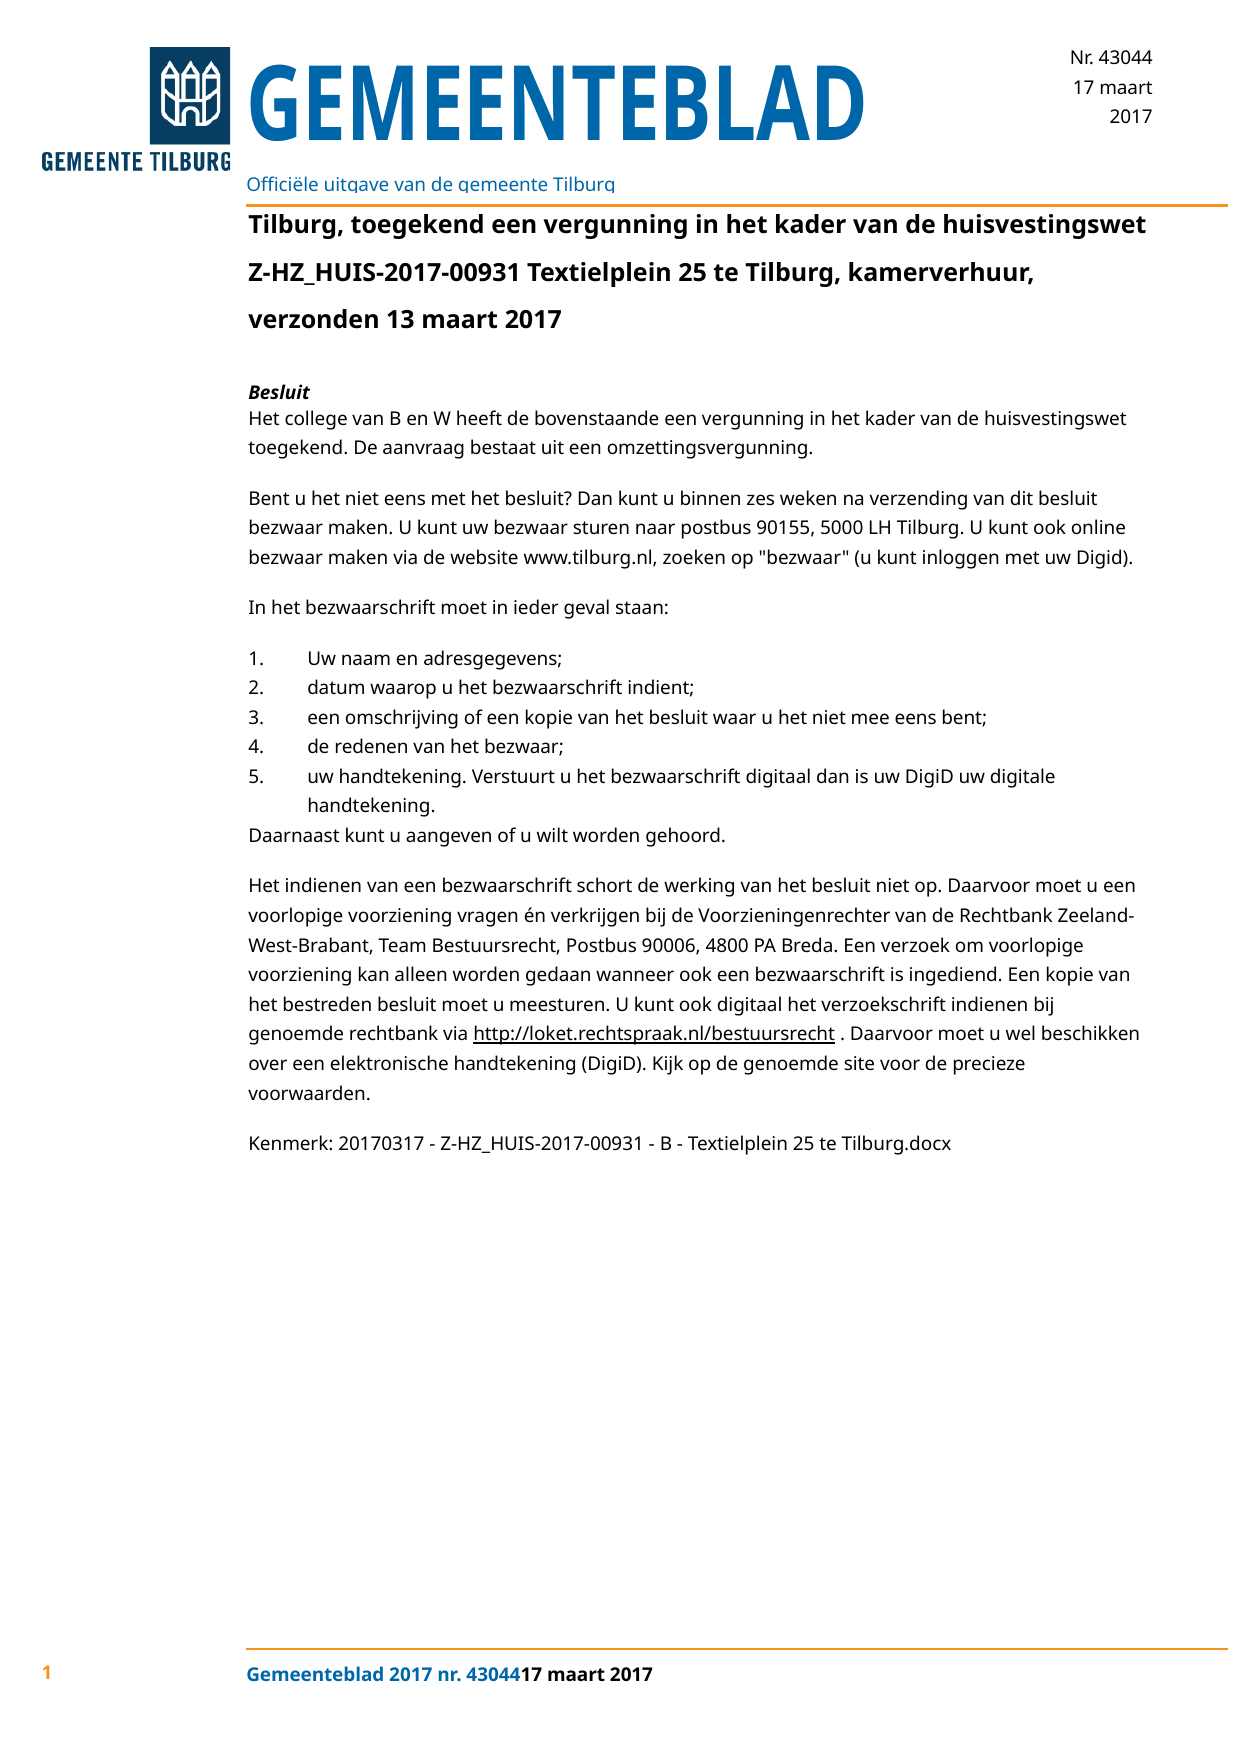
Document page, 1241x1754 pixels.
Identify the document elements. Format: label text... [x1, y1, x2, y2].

list Uw naam en adresgegevens; [248, 645, 1152, 671]
list een omschrijving of een kopie van het besluit waar u het niet mee eens bent; [248, 704, 1152, 730]
text In het bezwaarschrift moet in ieder geval staan: [248, 594, 1152, 620]
list uw handtekening. Verstuurt u het bezwaarschrift digitaal dan is uw DigiD uw digitale handtekening. [248, 763, 1152, 818]
text Kenmerk: 20170317 - Z-HZ_HUIS-2017-00931 - B - Textielplein 25 te Tilburg.docx [248, 1130, 1152, 1156]
text Daarnaast kunt u aangeven of u wilt worden gehoord. [248, 822, 1152, 848]
picture [41, 47, 231, 172]
text Tilburg, toegekend een vergunning in het kader van de huisvestingswet Z-HZ_HUIS-2017-00931 Textielplein 25 te Tilburg, kamerverhuur, verzonden 13 maart 2017 [248, 207, 1152, 336]
list de redenen van het bezwaar; [248, 733, 1152, 759]
text Bent u het niet eens met het besluit? Dan kunt u binnen zes weken na verzending van dit besluit bezwaar maken. U kunt uw bezwaar sturen naar postbus 90155, 5000 LH Tilburg. U kunt ook online bezwaar maken via de website www.tilburg.nl, zoeken op "bezwaar" (u kunt inloggen met uw Digid). [248, 485, 1152, 570]
text Het indienen van een bezwaarschrift schort de werking van het besluit niet op. Daarvoor moet u een voorlopige voorziening vragen én verkrijgen bij de Voorzieningenrechter van de Rechtbank Zeeland-West-Brabant, Team Bestuursrecht, Postbus 90006, 4800 PA Breda. Een verzoek om voorlopige voorziening kan alleen worden gedaan wanneer ook een bezwaarschrift is ingediend. Een kopie van het bestreden besluit moet u meesturen. U kunt ook digitaal het verzoekschrift indienen bij genoemde rechtbank via http://loket.rechtspraak.nl/bestuursrecht . Daarvoor moet u wel beschikken over een elektronische handtekening (DigiD). Kijk op de genoemde site voor de precieze voorwaarden. [248, 873, 1152, 1106]
text Het college van B en W heeft de bovenstaande een vergunning in het kader van de huisvestingswet toegekend. De aanvraag bestaat uit een omzettingsvergunning. [248, 405, 1152, 460]
list datum waarop u het bezwaarschrift indient; [248, 674, 1152, 700]
text Besluit [248, 379, 1152, 405]
